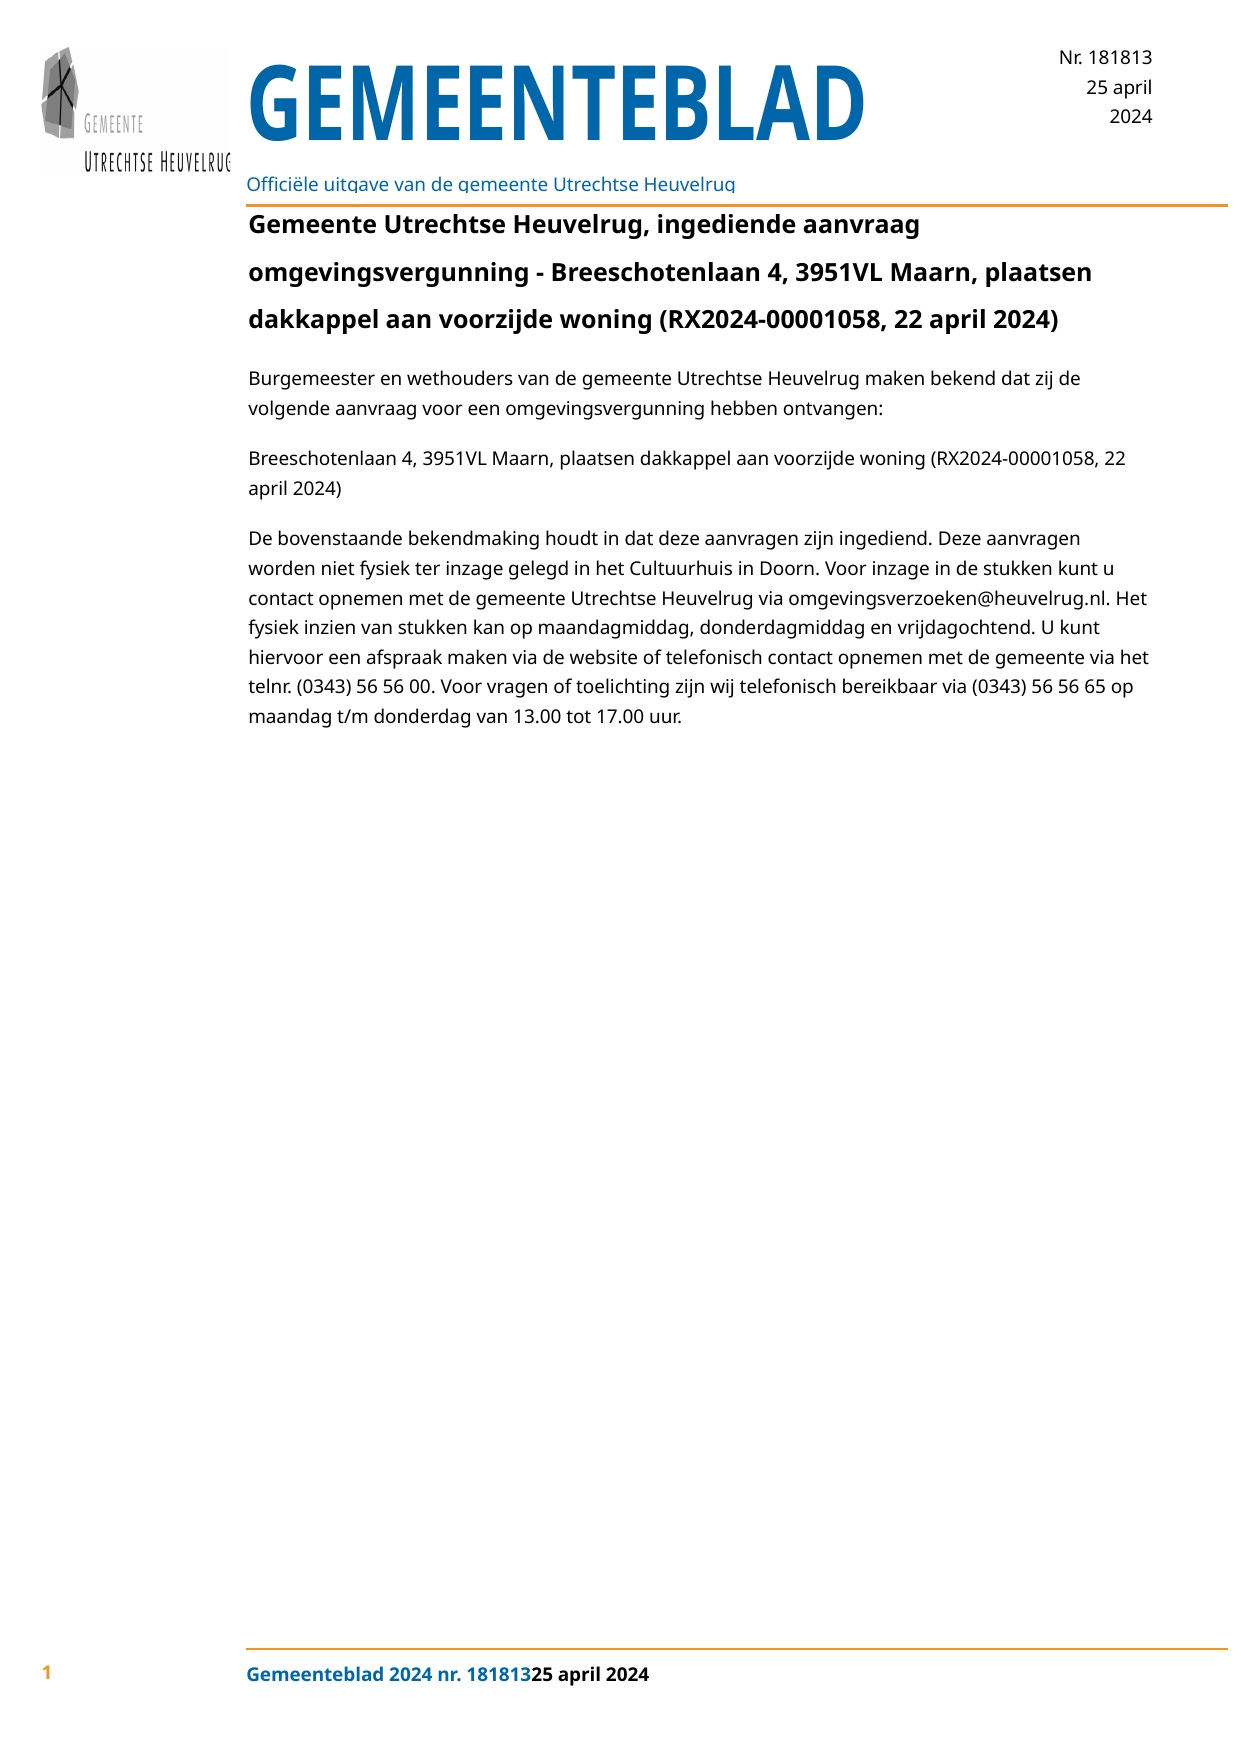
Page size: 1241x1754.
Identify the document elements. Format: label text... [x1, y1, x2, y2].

text Gemeente Utrechtse Heuvelrug, ingediende aanvraag omgevingsvergunning - Breeschotenlaan 4, 3951VL Maarn, plaatsen dakkappel aan voorzijde woning (RX2024-00001058, 22 april 2024) [248, 207, 1152, 336]
text De bovenstaande bekendmaking houdt in dat deze aanvragen zijn ingediend. Deze aanvragen worden niet fysiek ter inzage gelegd in het Cultuurhuis in Doorn. Voor inzage in de stukken kunt u contact opnemen met de gemeente Utrechtse Heuvelrug via omgevingsverzoeken@heuvelrug.nl. Het fysiek inzien van stukken kan op maandagmiddag, donderdagmiddag en vrijdagochtend. U kunt hiervoor een afspraak maken via de website of telefonisch contact opnemen met de gemeente via het telnr. (0343) 56 56 00. Voor vragen of toelichting zijn wij telefonisch bereikbaar via (0343) 56 56 65 op maandag t/m donderdag van 13.00 tot 17.00 uur. [248, 526, 1152, 729]
text Breeschotenlaan 4, 3951VL Maarn, plaatsen dakkappel aan voorzijde woning (RX2024-00001058, 22 april 2024) [248, 446, 1152, 501]
picture [41, 47, 231, 172]
text Burgemeester en wethouders van de gemeente Utrechtse Heuvelrug maken bekend dat zij de volgende aanvraag voor een omgevingsvergunning hebben ontvangen: [248, 366, 1152, 421]
